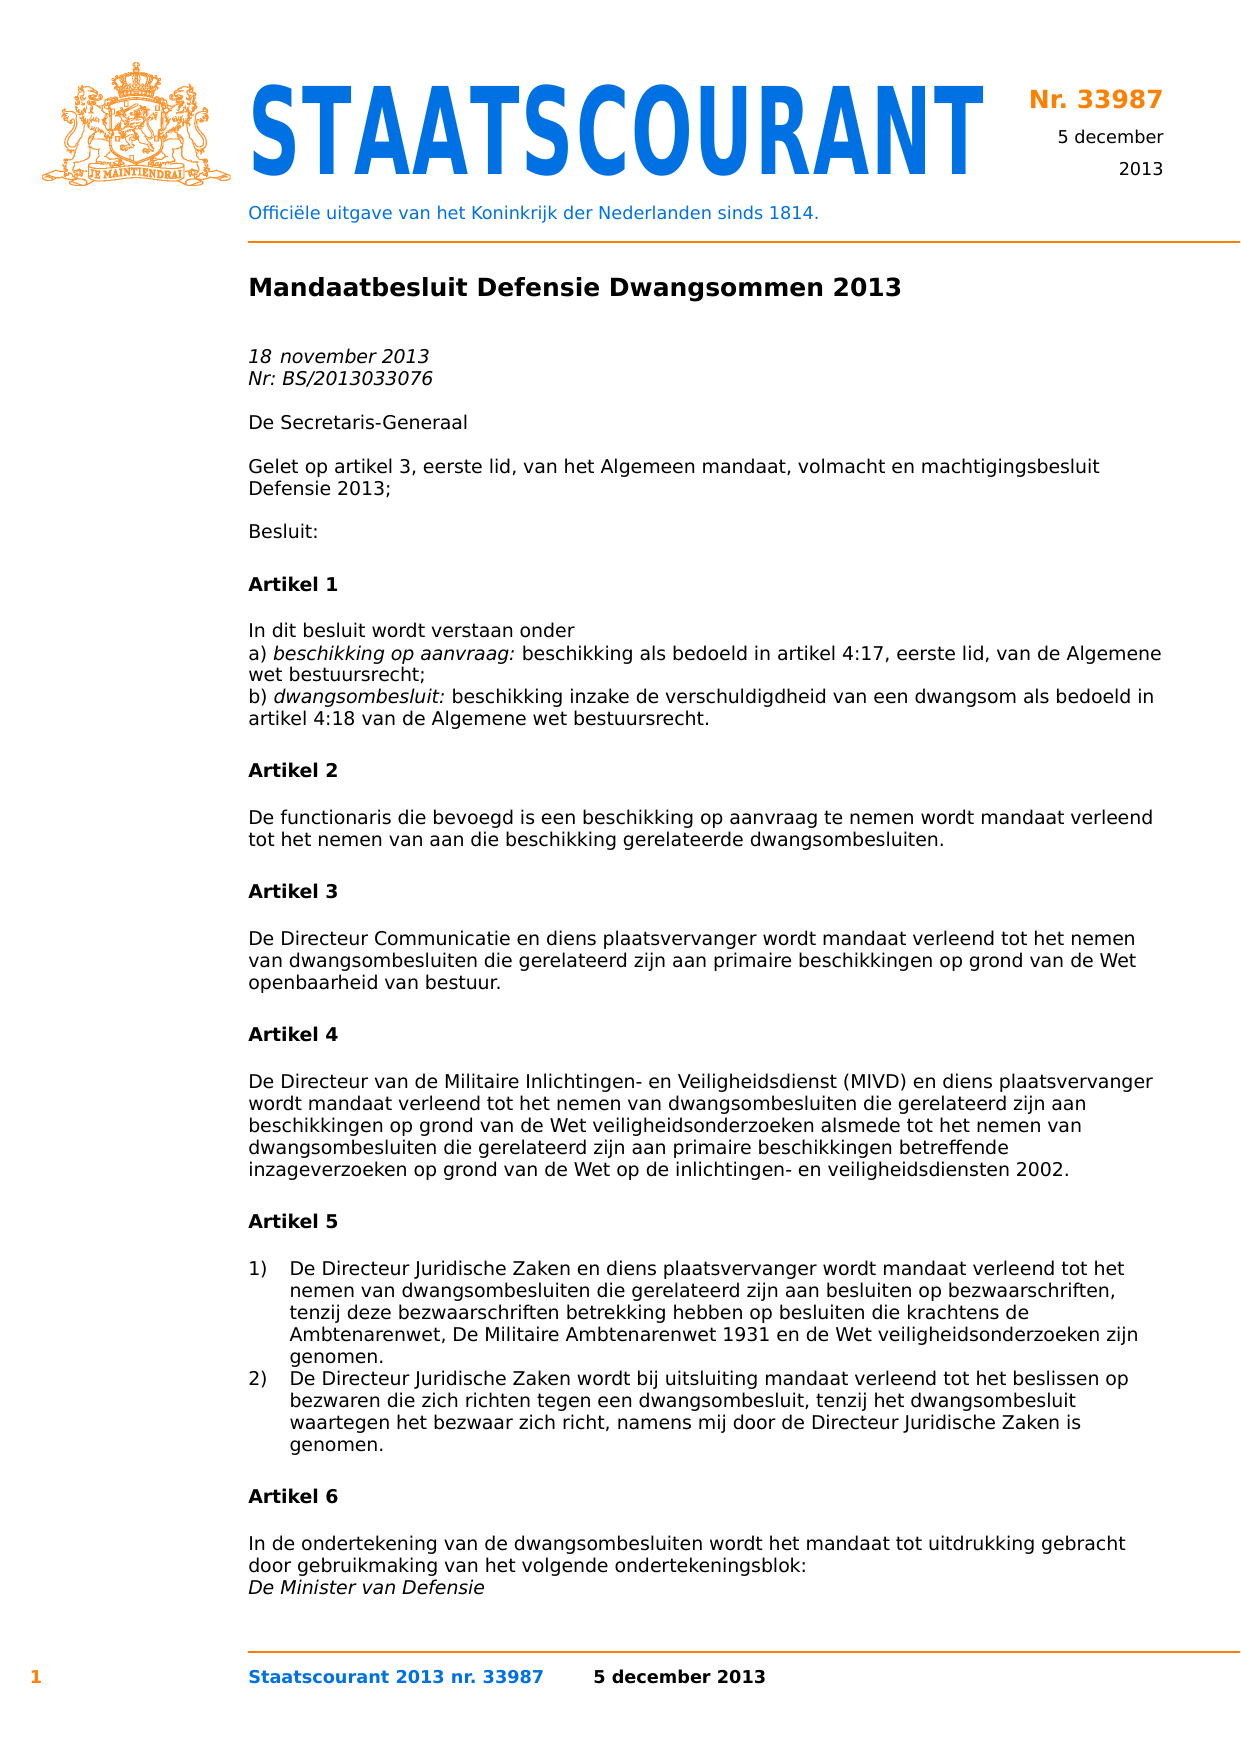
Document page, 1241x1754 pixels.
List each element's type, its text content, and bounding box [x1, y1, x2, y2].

subtitle Artikel 6 [248, 1486, 1163, 1508]
subtitle Artikel 5 [248, 1211, 1163, 1233]
text De Directeur van de Militaire Inlichtingen- en Veiligheidsdienst (MIVD) en diens plaatsvervanger wordt mandaat verleend tot het nemen van dwangsombesluiten die gerelateerd zijn aan beschikkingen op grond van de Wet veiligheidsonderzoeken alsmede tot het nemen van dwangsombesluiten die gerelateerd zijn aan primaire beschikkingen betreffende inzageverzoeken op grond van de Wet op de inlichtingen- en veiligheidsdiensten 2002. [248, 1071, 1163, 1181]
text De Minister van Defensie [248, 1577, 1163, 1599]
text Gelet op artikel 3, eerste lid, van het Algemeen mandaat, volmacht en machtigingsbesluit Defensie 2013; [248, 456, 1163, 499]
text Nr: BS/2013033076 [248, 368, 1163, 390]
text De Secretaris-Generaal [248, 412, 1163, 434]
subtitle Artikel 1 [248, 573, 1163, 595]
text 2) De Directeur Juridische Zaken wordt bij uitsluiting mandaat verleend tot het beslissen op bezwaren die zich richten tegen een dwangsombesluit, tenzij het dwangsombesluit waartegen het bezwaar zich richt, namens mij door de Directeur Juridische Zaken is genomen. [248, 1368, 1163, 1456]
table_header Nr. 33987 [998, 62, 1240, 121]
text De Directeur Communicatie en diens plaatsvervanger wordt mandaat verleend tot het nemen van dwangsombesluiten die gerelateerd zijn aan primaire beschikkingen op grond van de Wet openbaarheid van bestuur. [248, 928, 1163, 994]
text De functionaris die bevoegd is een beschikking op aanvraag te nemen wordt mandaat verleend tot het nemen van aan die beschikking gerelateerde dwangsombesluiten. [248, 807, 1163, 851]
text 1) De Directeur Juridische Zaken en diens plaatsvervanger wordt mandaat verleend tot het nemen van dwangsombesluiten die gerelateerd zijn aan besluiten op bezwaarschriften, tenzij deze bezwaarschriften betrekking hebben op besluiten die krachtens de Ambtenarenwet, De Militaire Ambtenarenwet 1931 en de Wet veiligheidsonderzoeken zijn genomen. [248, 1258, 1163, 1368]
text In de ondertekening van de dwangsombesluiten wordt het mandaat tot uitdrukking gebracht door gebruikmaking van het volgende ondertekeningsblok: [248, 1533, 1163, 1577]
table_cell 2013 [998, 153, 1240, 203]
table_header STAATSCOURANT [248, 62, 998, 203]
subtitle Mandaatbesluit Defensie Dwangsommen 2013 [248, 273, 1163, 302]
text b) dwangsombesluit: beschikking inzake de verschuldigdheid van een dwangsom als bedoeld in artikel 4:18 van de Algemene wet bestuursrecht. [248, 686, 1163, 730]
text a) beschikking op aanvraag: beschikking als bedoeld in artikel 4:17, eerste lid, van de Algemene wet bestuursrecht; [248, 642, 1163, 686]
subtitle Artikel 2 [248, 760, 1163, 782]
picture [41, 62, 231, 186]
text In dit besluit wordt verstaan onder [248, 620, 1163, 642]
text 18 november 2013 [248, 346, 1163, 368]
text Besluit: [248, 521, 1163, 543]
table_cell Officiële uitgave van het Koninkrijk der Nederlanden sinds 1814. [248, 203, 1240, 241]
subtitle Artikel 4 [248, 1024, 1163, 1046]
table_header [25, 62, 248, 241]
subtitle Artikel 3 [248, 881, 1163, 903]
table_cell 5 december [998, 121, 1240, 153]
